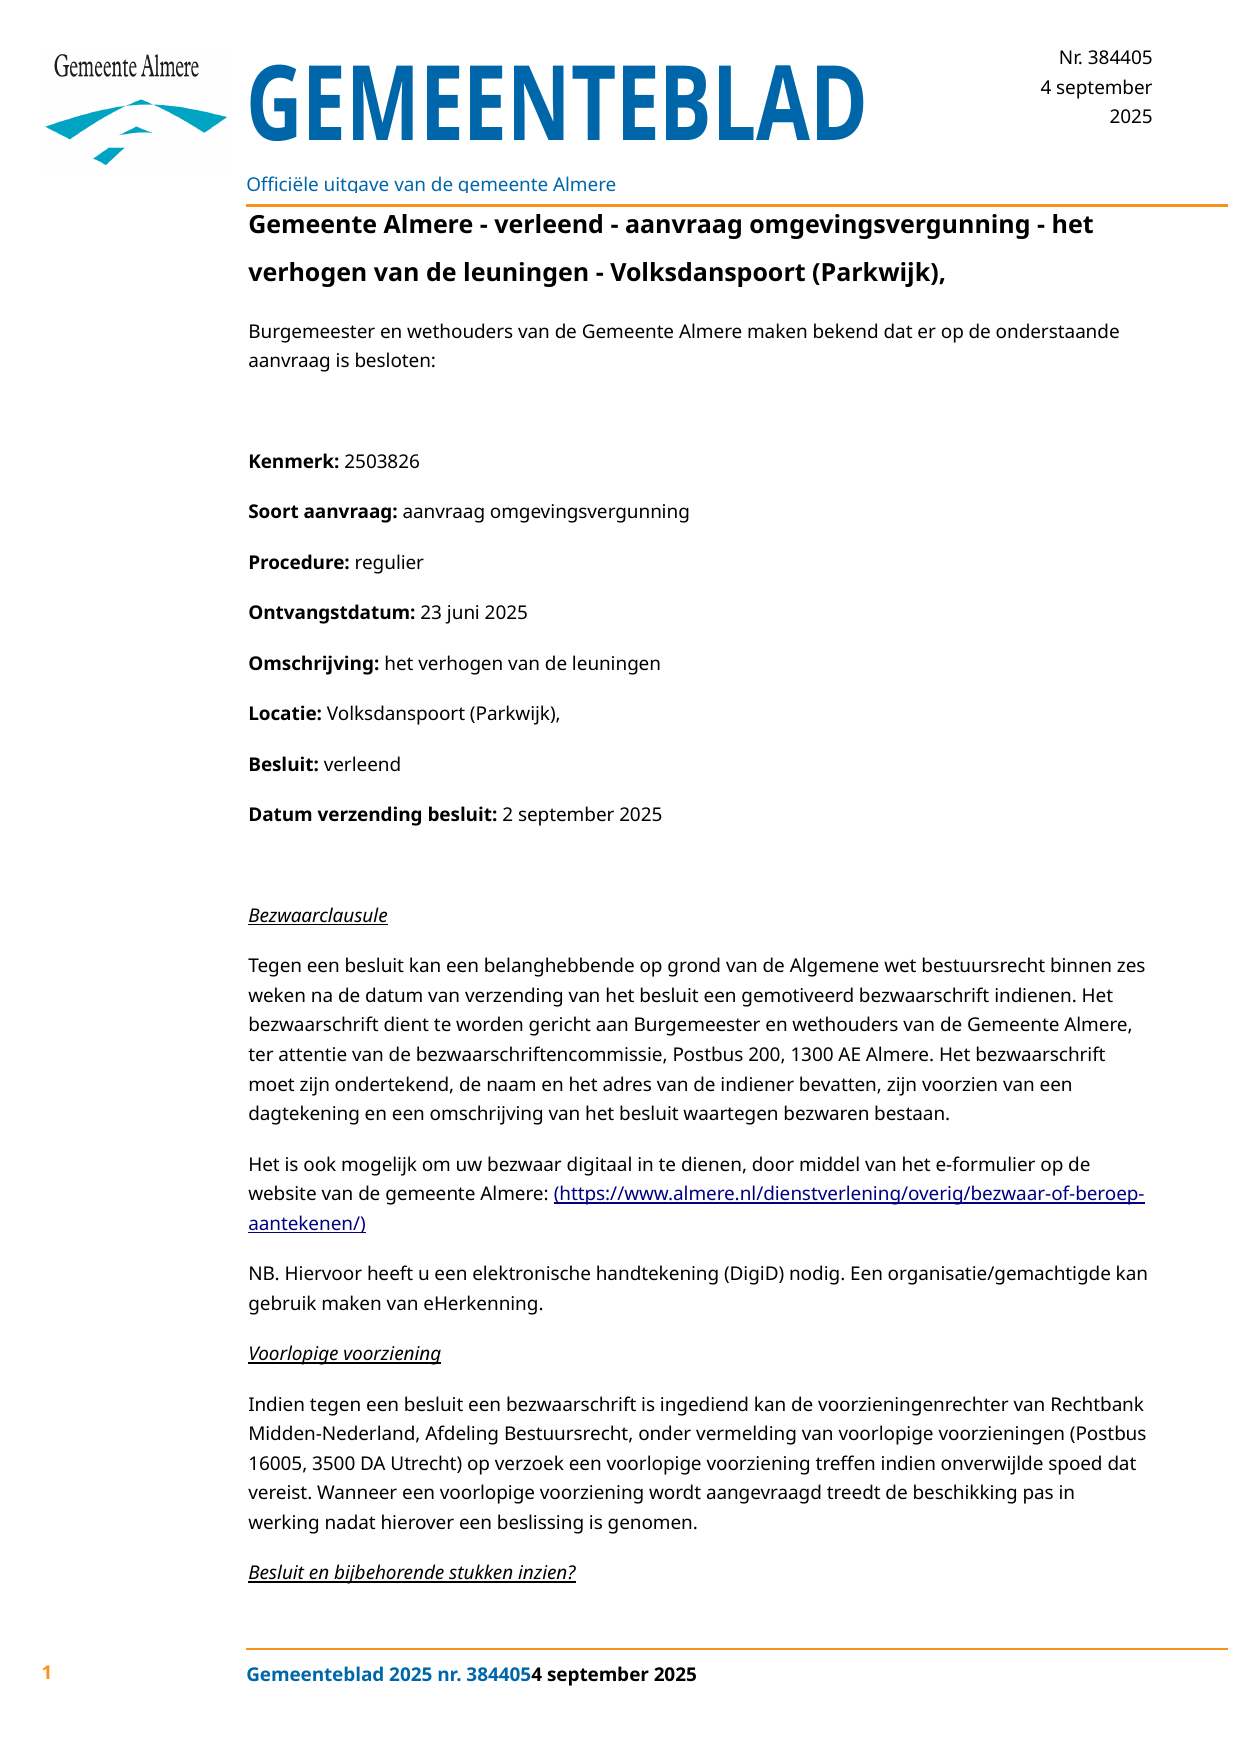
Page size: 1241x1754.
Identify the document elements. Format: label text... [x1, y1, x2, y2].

text Kenmerk: 2503826 [248, 448, 1152, 474]
text Tegen een besluit kan een belanghebbende op grond van de Algemene wet bestuursrecht binnen zes weken na de datum van verzending van het besluit een gemotiveerd bezwaarschrift indienen. Het bezwaarschrift dient te worden gericht aan Burgemeester en wethouders van de Gemeente Almere, ter attentie van de bezwaarschriftencommissie, Postbus 200, 1300 AE Almere. Het bezwaarschrift moet zijn ondertekend, de naam en het adres van de indiener bevatten, zijn voorzien van een dagtekening en een omschrijving van het besluit waartegen bezwaren bestaan. [248, 952, 1152, 1126]
text Besluit en bijbehorende stukken inzien? [248, 1559, 1152, 1585]
text NB. Hiervoor heeft u een elektronische handtekening (DigiD) nodig. Een organisatie/gemachtigde kan gebruik maken van eHerkenning. [248, 1260, 1152, 1316]
text Het is ook mogelijk om uw bezwaar digitaal in te dienen, door middel van het e-formulier op de website van de gemeente Almere: (https://www.almere.nl/dienstverlening/overig/bezwaar-of-beroep-aantekenen/) [248, 1151, 1152, 1236]
text Voorlopige voorziening [248, 1340, 1152, 1366]
text Ontvangstdatum: 23 juni 2025 [248, 599, 1152, 625]
text Besluit: verleend [248, 751, 1152, 777]
text Procedure: regulier [248, 549, 1152, 575]
text Omschrijving: het verhogen van de leuningen [248, 650, 1152, 676]
picture [41, 47, 231, 172]
text Indien tegen een besluit een bezwaarschrift is ingediend kan de voorzieningenrechter van Rechtbank Midden-Nederland, Afdeling Bestuursrecht, onder vermelding van voorlopige voorzieningen (Postbus 16005, 3500 DA Utrecht) op verzoek een voorlopige voorziening treffen indien onverwijlde spoed dat vereist. Wanneer een voorlopige voorziening wordt aangevraagd treedt de beschikking pas in werking nadat hierover een beslissing is genomen. [248, 1391, 1152, 1535]
text Locatie: Volksdanspoort (Parkwijk), [248, 700, 1152, 726]
text Burgemeester en wethouders van de Gemeente Almere maken bekend dat er op de onderstaande aanvraag is besloten: [248, 318, 1152, 373]
text Bezwaarclausule [248, 902, 1152, 928]
text Gemeente Almere - verleend - aanvraag omgevingsvergunning - het verhogen van de leuningen - Volksdanspoort (Parkwijk), [248, 207, 1152, 288]
text Soort aanvraag: aanvraag omgevingsvergunning [248, 499, 1152, 524]
text Datum verzending besluit: 2 september 2025 [248, 801, 1152, 827]
